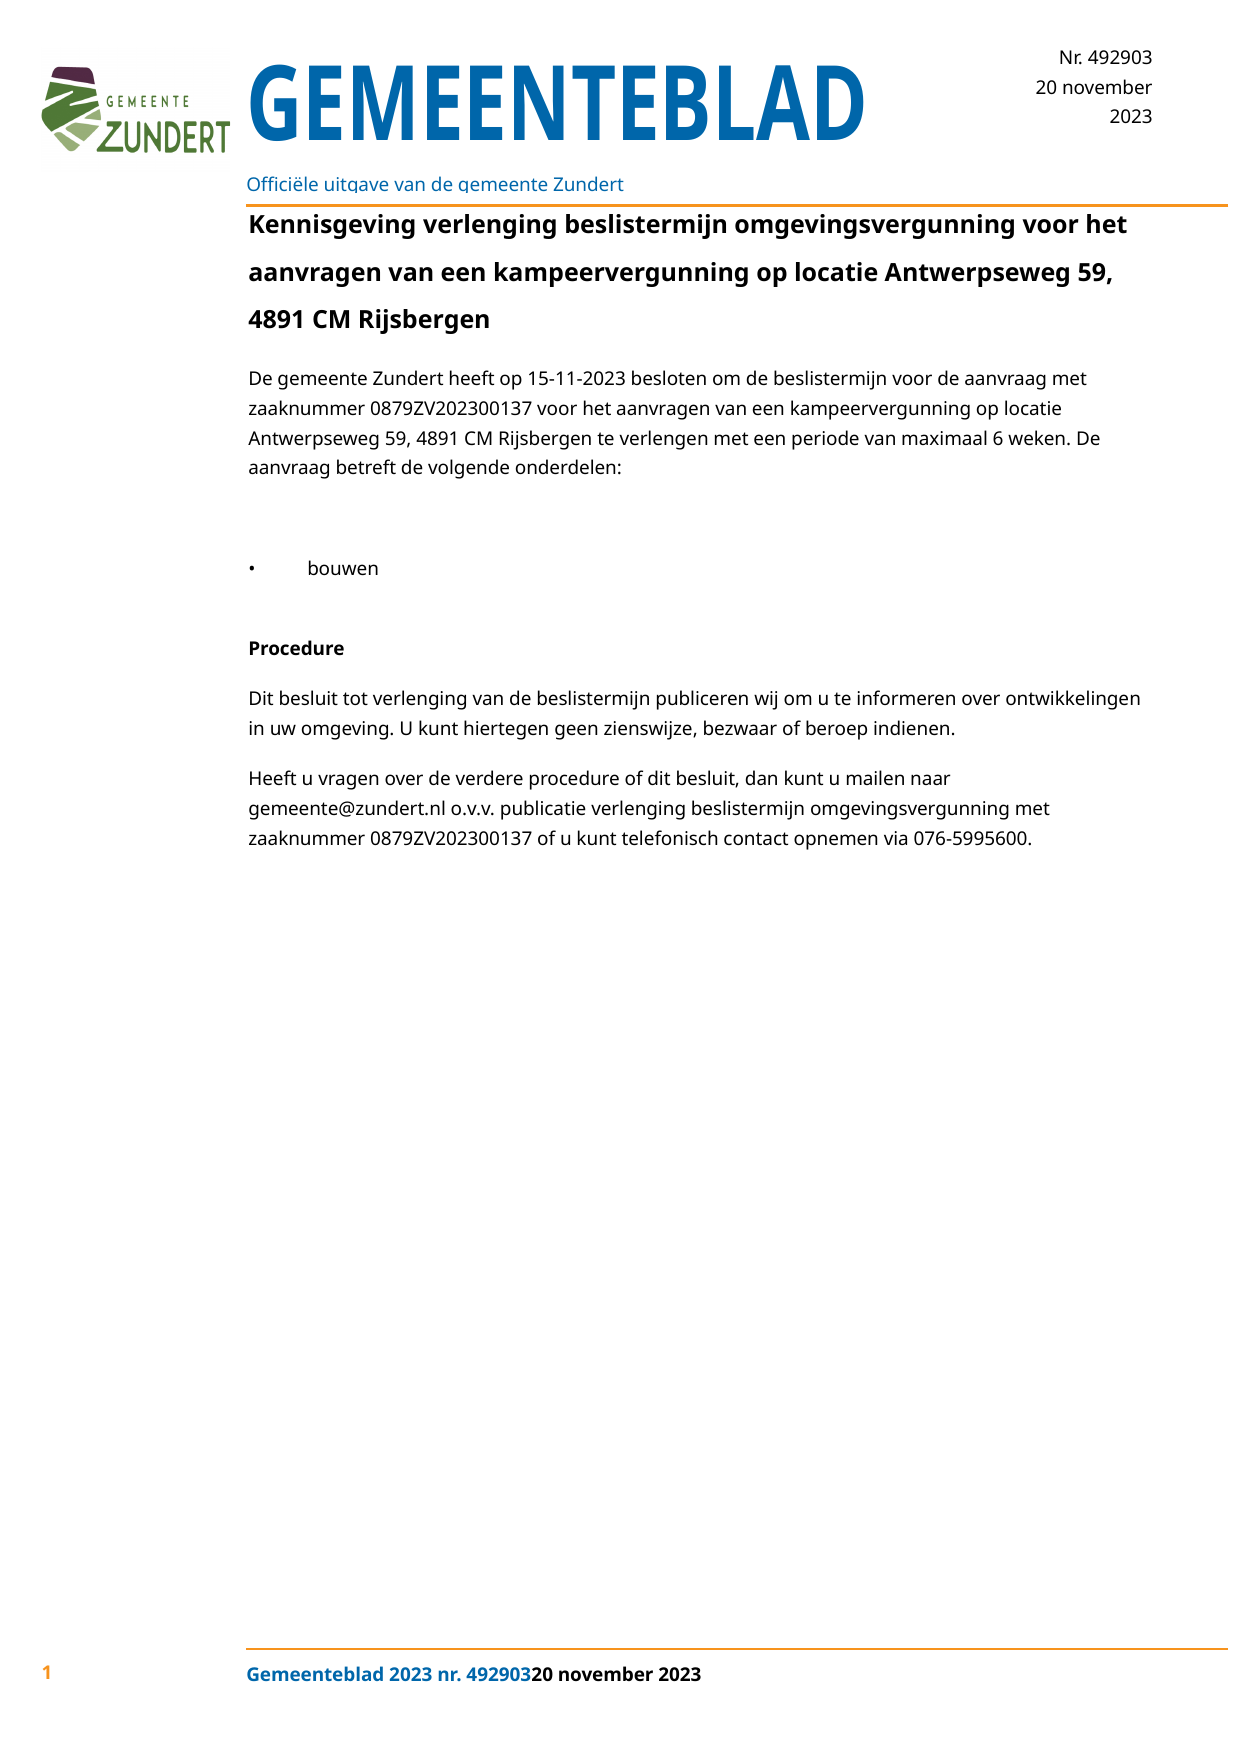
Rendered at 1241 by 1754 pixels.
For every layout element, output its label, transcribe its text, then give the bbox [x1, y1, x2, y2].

text Dit besluit tot verlenging van de beslistermijn publiceren wij om u te informeren over ontwikkelingen in uw omgeving. U kunt hiertegen geen zienswijze, bezwaar of beroep indienen. [248, 686, 1152, 741]
picture [41, 47, 231, 172]
list bouwen [248, 555, 1152, 581]
text De gemeente Zundert heeft op 15-11-2023 besloten om de beslistermijn voor de aanvraag met zaaknummer 0879ZV202300137 voor het aanvragen van een kampeervergunning op locatie Antwerpseweg 59, 4891 CM Rijsbergen te verlengen met een periode van maximaal 6 weken. De aanvraag betreft de volgende onderdelen: [248, 366, 1152, 480]
text Kennisgeving verlenging beslistermijn omgevingsvergunning voor het aanvragen van een kampeervergunning op locatie Antwerpseweg 59, 4891 CM Rijsbergen [248, 207, 1152, 336]
text Heeft u vragen over de verdere procedure of dit besluit, dan kunt u mailen naar gemeente@zundert.nl o.v.v. publicatie verlenging beslistermijn omgevingsvergunning met zaaknummer 0879ZV202300137 of u kunt telefonisch contact opnemen via 076-5995600. [248, 766, 1152, 850]
text Procedure [248, 635, 1152, 661]
